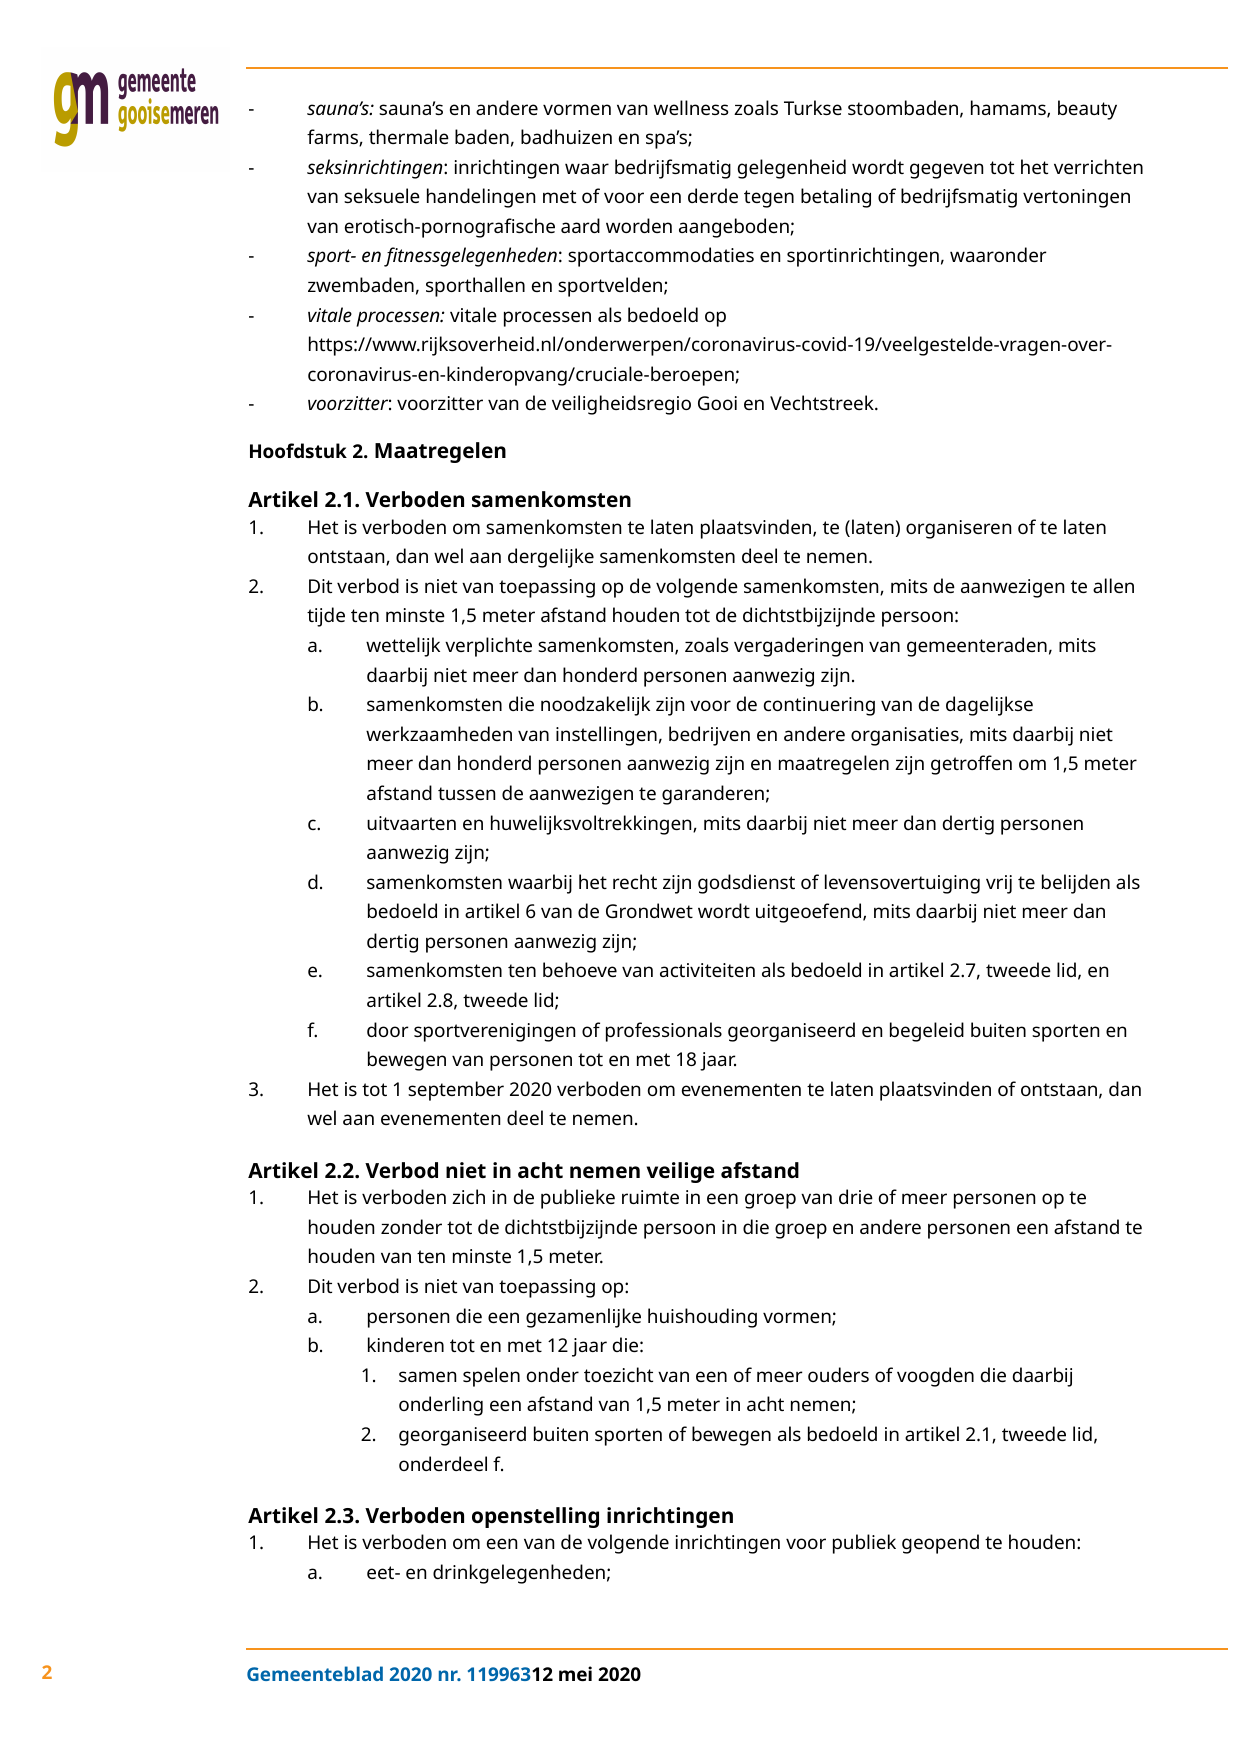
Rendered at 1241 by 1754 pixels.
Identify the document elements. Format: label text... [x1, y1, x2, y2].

list eet- en drinkgelegenheden; [307, 1559, 1152, 1585]
list sauna’s: sauna’s en andere vormen van wellness zoals Turkse stoombaden, hamams, beauty farms, thermale baden, badhuizen en spa’s; [248, 95, 1152, 150]
text Artikel 2.1. Verboden samenkomsten [248, 486, 1152, 514]
list georganiseerd buiten sporten of bewegen als bedoeld in artikel 2.1, tweede lid, onderdeel f. [361, 1421, 1152, 1476]
list door sportverenigingen of professionals georganiseerd en begeleid buiten sporten en bewegen van personen tot en met 18 jaar. [307, 1017, 1152, 1072]
list samen spelen onder toezicht van een of meer ouders of voogden die daarbij onderling een afstand van 1,5 meter in acht nemen; [361, 1362, 1152, 1417]
list sport- en fitnessgelegenheden: sportaccommodaties en sportinrichtingen, waaronder zwembaden, sporthallen en sportvelden; [248, 243, 1152, 298]
text Artikel 2.3. Verboden openstelling inrichtingen [248, 1501, 1152, 1529]
list Dit verbod is niet van toepassing op de volgende samenkomsten, mits de aanwezigen te allen tijde ten minste 1,5 meter afstand houden tot de dichtstbijzijnde persoon: [248, 573, 1152, 628]
list personen die een gezamenlijke huishouding vormen; [307, 1303, 1152, 1328]
list uitvaarten en huwelijksvoltrekkingen, mits daarbij niet meer dan dertig personen aanwezig zijn; [307, 810, 1152, 865]
list Dit verbod is niet van toepassing op: [248, 1273, 1152, 1299]
picture [41, 47, 231, 172]
list Het is verboden zich in de publieke ruimte in een groep van drie of meer personen op te houden zonder tot de dichtstbijzijnde persoon in die groep en andere personen een afstand te houden van ten minste 1,5 meter. [248, 1184, 1152, 1269]
list kinderen tot en met 12 jaar die: [307, 1332, 1152, 1358]
list samenkomsten die noodzakelijk zijn voor de continuering van de dagelijkse werkzaamheden van instellingen, bedrijven en andere organisaties, mits daarbij niet meer dan honderd personen aanwezig zijn en maatregelen zijn getroffen om 1,5 meter afstand tussen de aanwezigen te garanderen; [307, 691, 1152, 806]
list seksinrichtingen: inrichtingen waar bedrijfsmatig gelegenheid wordt gegeven tot het verrichten van seksuele handelingen met of voor een derde tegen betaling of bedrijfsmatig vertoningen van erotisch-pornografische aard worden aangeboden; [248, 154, 1152, 239]
list Het is tot 1 september 2020 verboden om evenementen te laten plaatsvinden of ontstaan, dan wel aan evenementen deel te nemen. [248, 1076, 1152, 1131]
text Hoofdstuk 2. Maatregelen [248, 436, 1152, 465]
list wettelijk verplichte samenkomsten, zoals vergaderingen van gemeenteraden, mits daarbij niet meer dan honderd personen aanwezig zijn. [307, 632, 1152, 688]
list samenkomsten waarbij het recht zijn godsdienst of levensovertuiging vrij te belijden als bedoeld in artikel 6 van de Grondwet wordt uitgeoefend, mits daarbij niet meer dan dertig personen aanwezig zijn; [307, 869, 1152, 954]
text Artikel 2.2. Verbod niet in acht nemen veilige afstand [248, 1156, 1152, 1184]
list vitale processen: vitale processen als bedoeld op https://www.rijksoverheid.nl/onderwerpen/coronavirus-covid-19/veelgestelde-vragen-over-coronavirus-en-kinderopvang/cruciale-beroepen; [248, 302, 1152, 387]
list Het is verboden om een van de volgende inrichtingen voor publiek geopend te houden: [248, 1529, 1152, 1555]
list samenkomsten ten behoeve van activiteiten als bedoeld in artikel 2.7, tweede lid, en artikel 2.8, tweede lid; [307, 958, 1152, 1013]
list Het is verboden om samenkomsten te laten plaatsvinden, te (laten) organiseren of te laten ontstaan, dan wel aan dergelijke samenkomsten deel te nemen. [248, 514, 1152, 569]
list voorzitter: voorzitter van de veiligheidsregio Gooi en Vechtstreek. [248, 391, 1152, 416]
